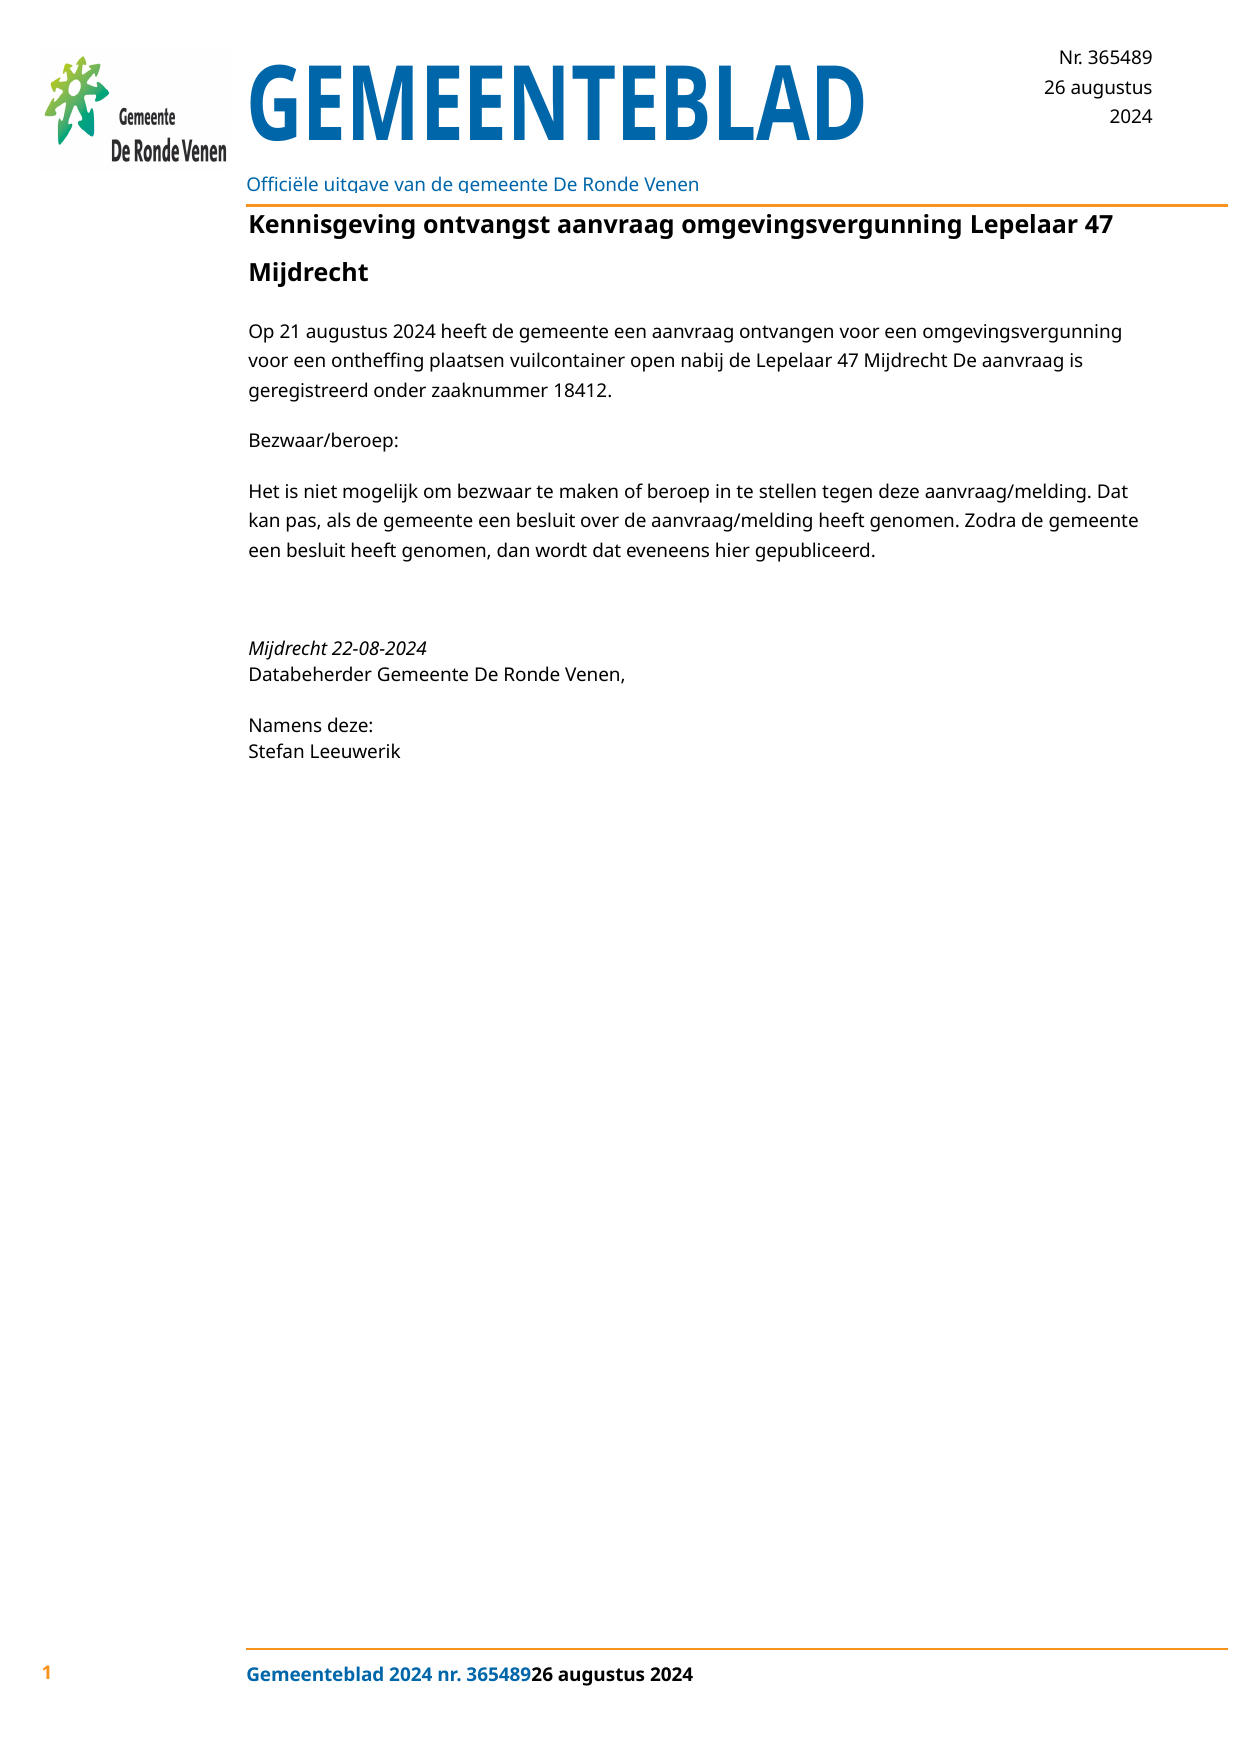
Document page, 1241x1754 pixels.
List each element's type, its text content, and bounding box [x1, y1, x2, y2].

text Bezwaar/beroep: [248, 427, 1152, 453]
text Kennisgeving ontvangst aanvraag omgevingsvergunning Lepelaar 47 Mijdrecht [248, 207, 1152, 288]
text Het is niet mogelijk om bezwaar te maken of beroep in te stellen tegen deze aanvraag/melding. Dat kan pas, als de gemeente een besluit over de aanvraag/melding heeft genomen. Zodra de gemeente een besluit heeft genomen, dan wordt dat eveneens hier gepubliceerd. [248, 478, 1152, 563]
text Namens deze: [248, 712, 1152, 738]
text Stefan Leeuwerik [248, 738, 1152, 764]
text Op 21 augustus 2024 heeft de gemeente een aanvraag ontvangen voor een omgevingsvergunning voor een ontheffing plaatsen vuilcontainer open nabij de Lepelaar 47 Mijdrecht De aanvraag is geregistreerd onder zaaknummer 18412. [248, 318, 1152, 403]
picture [41, 47, 231, 172]
text Mijdrecht 22-08-2024 [248, 635, 1152, 661]
text Databeherder Gemeente De Ronde Venen, [248, 661, 1152, 687]
